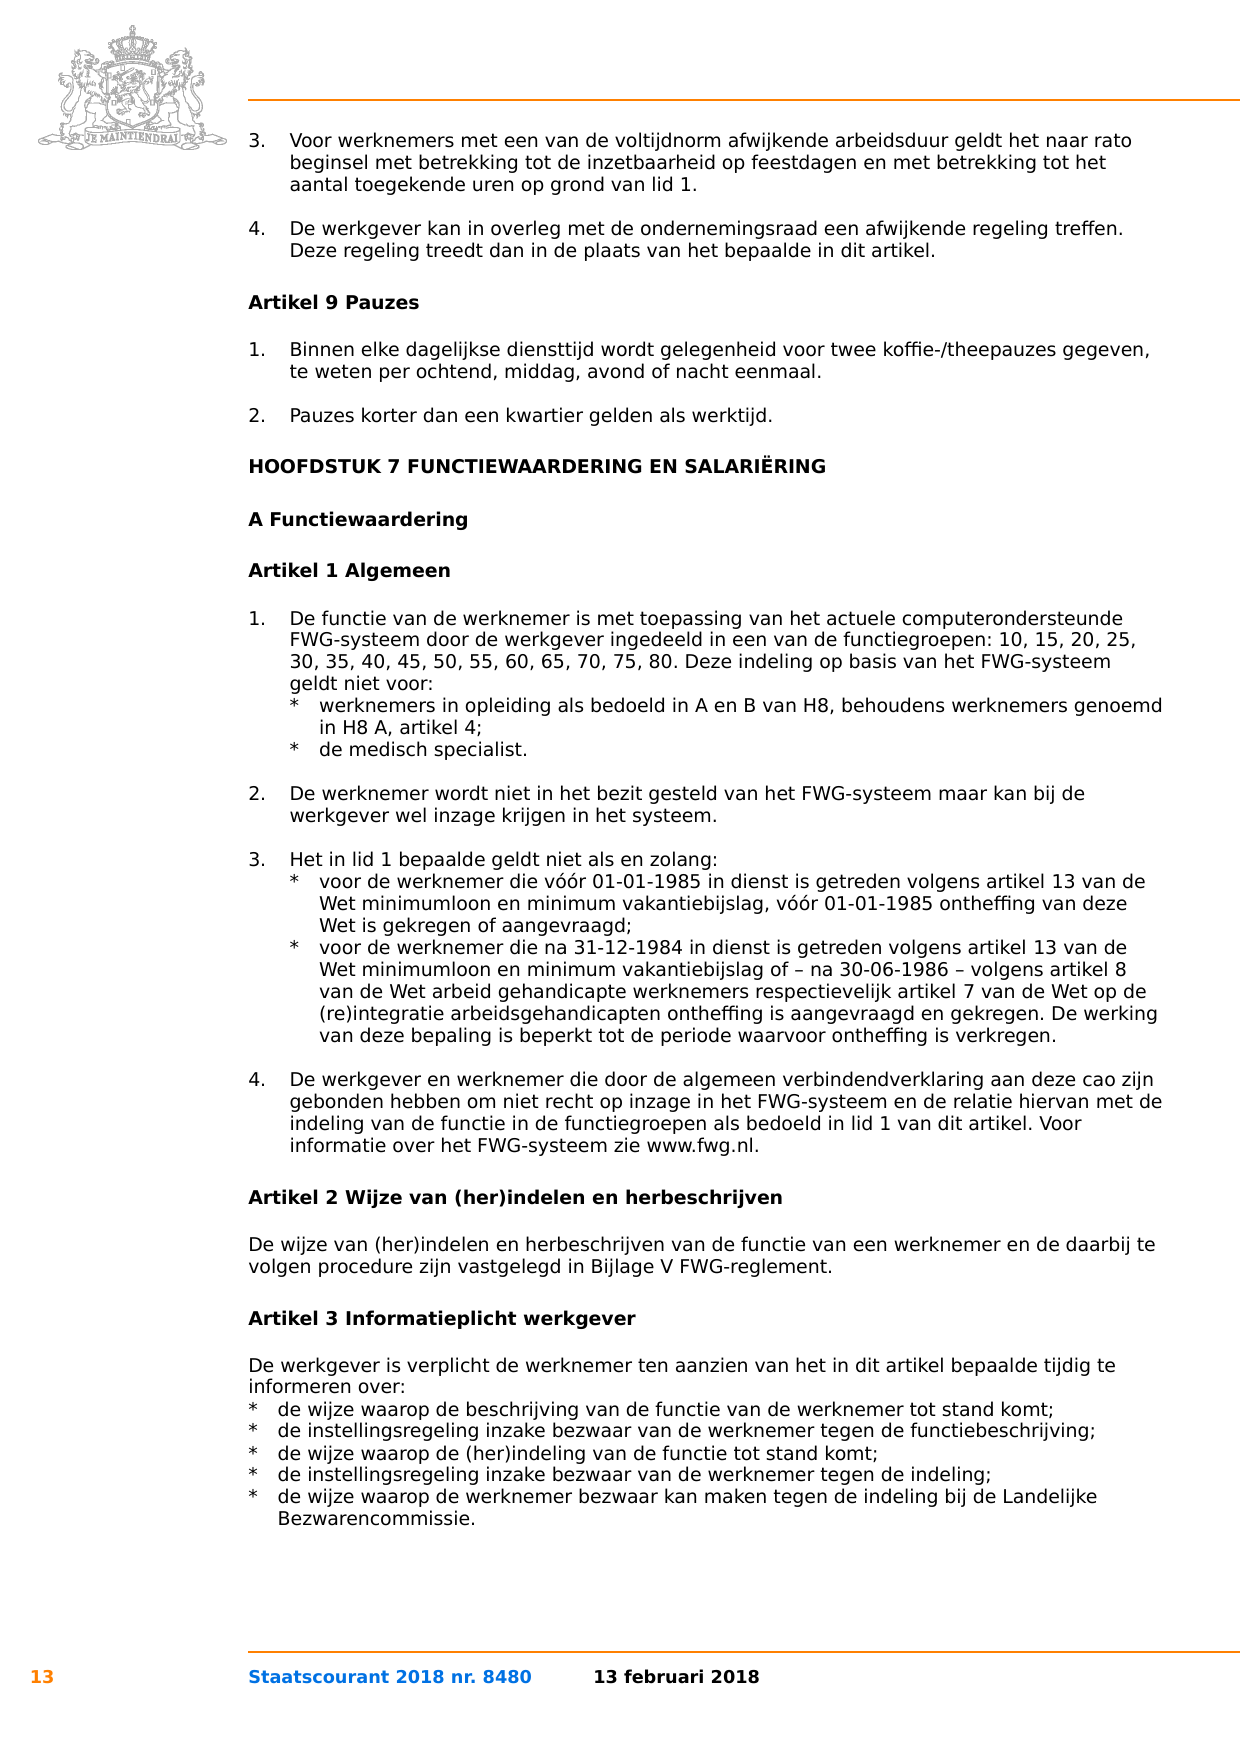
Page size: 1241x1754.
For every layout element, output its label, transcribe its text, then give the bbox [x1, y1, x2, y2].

text 1. De functie van de werknemer is met toepassing van het actuele computerondersteunde FWG-systeem door de werkgever ingedeeld in een van de functiegroepen: 10, 15, 20, 25, 30, 35, 40, 45, 50, 55, 60, 65, 70, 75, 80. Deze indeling op basis van het FWG-systeem geldt niet voor: [248, 607, 1163, 695]
picture [38, 25, 227, 150]
text * voor de werknemer die na 31-12-1984 in dienst is getreden volgens artikel 13 van de Wet minimumloon en minimum vakantiebijslag of – na 30-06-1986 – volgens artikel 8 van de Wet arbeid gehandicapte werknemers respectievelijk artikel 7 van de Wet op de (re)integratie arbeidsgehandicapten ontheffing is aangevraagd en gekregen. De werking van deze bepaling is beperkt tot de periode waarvoor ontheffing is verkregen. [289, 937, 1163, 1047]
text De werkgever is verplicht de werknemer ten aanzien van het in dit artikel bepaalde tijdig te informeren over: [248, 1354, 1163, 1398]
subtitle HOOFDSTUK 7 FUNCTIEWAARDERING EN SALARIËRING [248, 456, 1163, 478]
text * de instellingsregeling inzake bezwaar van de werknemer tegen de indeling; [248, 1464, 1163, 1486]
text 1. Binnen elke dagelijkse diensttijd wordt gelegenheid voor twee koffie-/theepauzes gegeven, te weten per ochtend, middag, avond of nacht eenmaal. [248, 339, 1163, 383]
text * de wijze waarop de werknemer bezwaar kan maken tegen de indeling bij de Landelijke Bezwarencommissie. [248, 1486, 1163, 1530]
text * de wijze waarop de beschrijving van de functie van de werknemer tot stand komt; [248, 1398, 1163, 1420]
subtitle A Functiewaardering [248, 508, 1163, 530]
text 4. De werkgever kan in overleg met de ondernemingsraad een afwijkende regeling treffen. Deze regeling treedt dan in de plaats van het bepaalde in dit artikel. [248, 218, 1163, 262]
text * de medisch specialist. [289, 739, 1163, 761]
text 4. De werkgever en werknemer die door de algemeen verbindendverklaring aan deze cao zijn gebonden hebben om niet recht op inzage in het FWG-systeem en de relatie hiervan met de indeling van de functie in de functiegroepen als bedoeld in lid 1 van dit artikel. Voor informatie over het FWG-systeem zie www.fwg.nl. [248, 1069, 1163, 1157]
subtitle Artikel 9 Pauzes [248, 292, 1163, 314]
subtitle Artikel 1 Algemeen [248, 560, 1163, 582]
text * de instellingsregeling inzake bezwaar van de werknemer tegen de functiebeschrijving; [248, 1420, 1163, 1442]
text 3. Voor werknemers met een van de voltijdnorm afwijkende arbeidsduur geldt het naar rato beginsel met betrekking tot de inzetbaarheid op feestdagen en met betrekking tot het aantal toegekende uren op grond van lid 1. [248, 130, 1163, 196]
text 3. Het in lid 1 bepaalde geldt niet als en zolang: [248, 849, 1163, 871]
text * de wijze waarop de (her)indeling van de functie tot stand komt; [248, 1442, 1163, 1464]
subtitle Artikel 2 Wijze van (her)indelen en herbeschrijven [248, 1187, 1163, 1208]
text 2. Pauzes korter dan een kwartier gelden als werktijd. [248, 404, 1163, 426]
subtitle Artikel 3 Informatieplicht werkgever [248, 1307, 1163, 1329]
text * voor de werknemer die vóór 01-01-1985 in dienst is getreden volgens artikel 13 van de Wet minimumloon en minimum vakantiebijslag, vóór 01-01-1985 ontheffing van deze Wet is gekregen of aangevraagd; [289, 871, 1163, 937]
text De wijze van (her)indelen en herbeschrijven van de functie van een werknemer en de daarbij te volgen procedure zijn vastgelegd in Bijlage V FWG-reglement. [248, 1233, 1163, 1277]
text 2. De werknemer wordt niet in het bezit gesteld van het FWG-systeem maar kan bij de werkgever wel inzage krijgen in het systeem. [248, 783, 1163, 827]
text * werknemers in opleiding als bedoeld in A en B van H8, behoudens werknemers genoemd in H8 A, artikel 4; [289, 695, 1163, 739]
